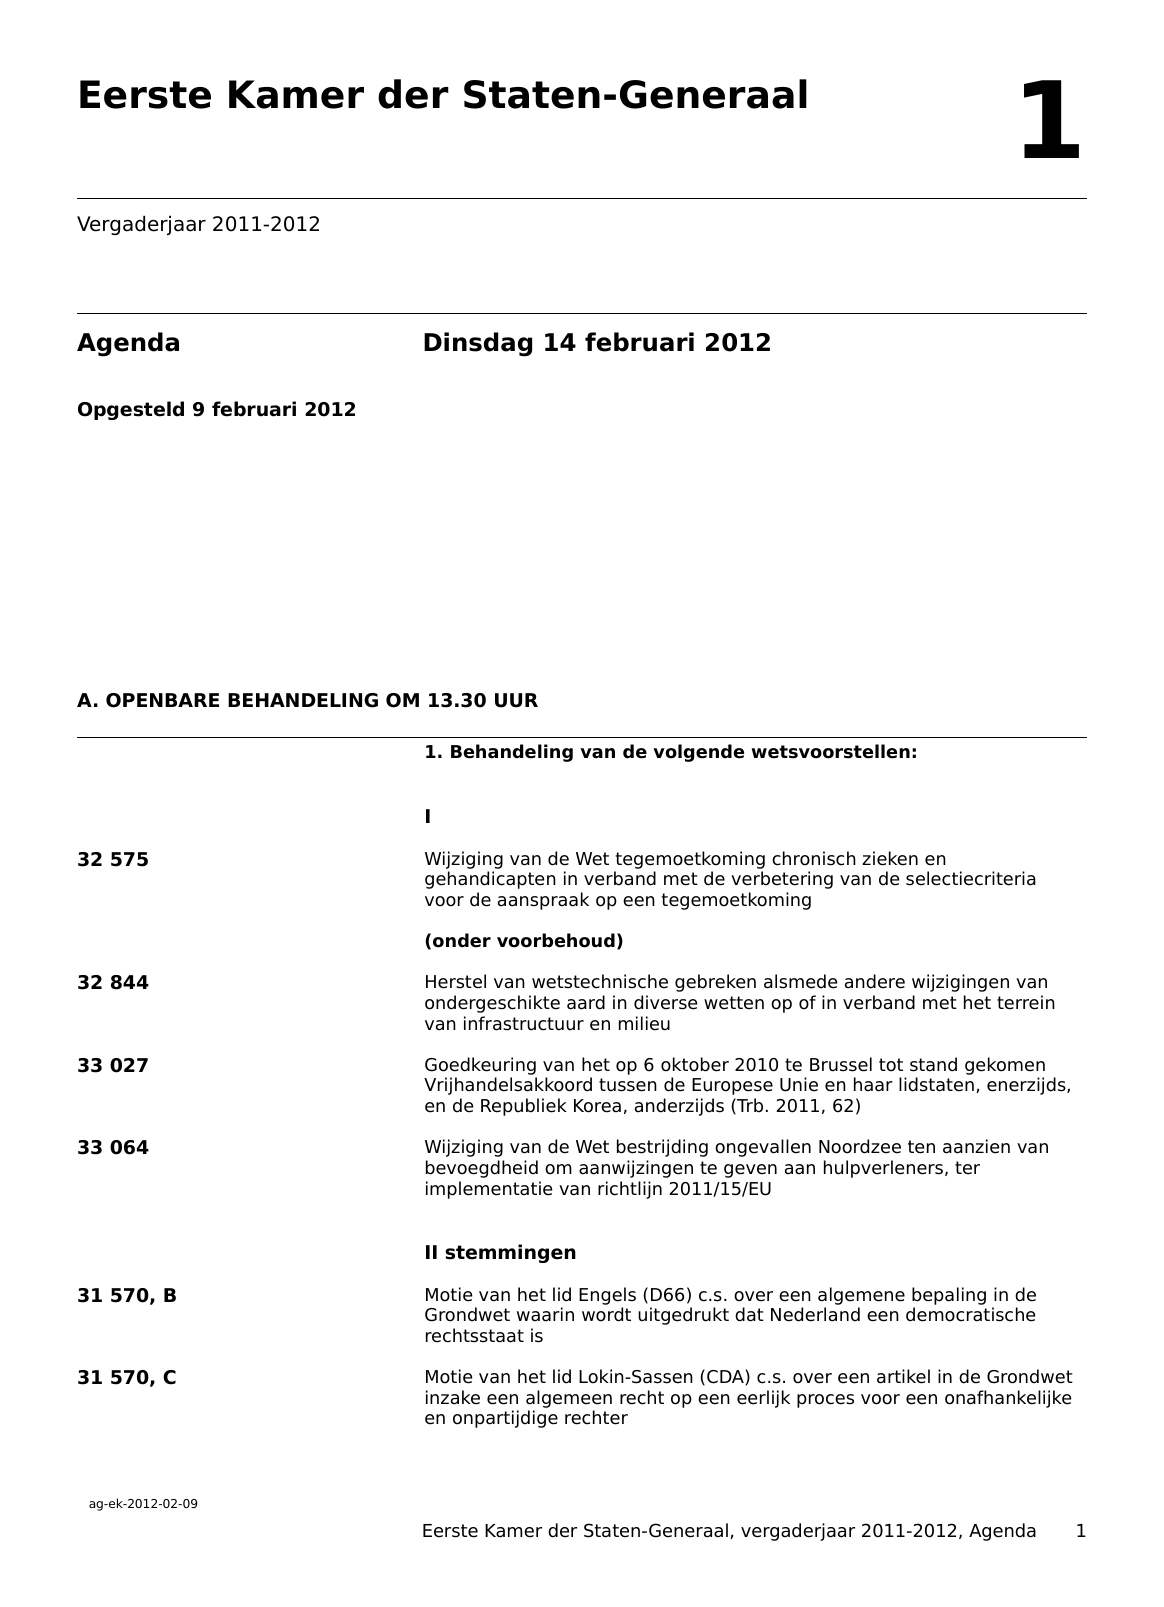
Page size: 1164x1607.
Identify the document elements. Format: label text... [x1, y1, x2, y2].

table_cell [401, 784, 418, 828]
table_cell [401, 849, 418, 910]
table_cell II stemmingen [418, 1220, 1087, 1264]
table_cell 33 064 [77, 1137, 401, 1199]
table_cell [401, 763, 418, 784]
table_cell [418, 1199, 1087, 1220]
table_cell [77, 931, 401, 952]
table_cell [401, 1117, 418, 1137]
table_header [401, 738, 418, 763]
table_cell Dinsdag 14 februari 2012 [422, 314, 1087, 357]
table_cell [401, 910, 418, 931]
table_cell Agenda [77, 314, 422, 357]
text Opgesteld 9 februari 2012 [77, 399, 1087, 421]
table_cell [77, 763, 401, 784]
table_cell [77, 784, 401, 828]
table_cell [401, 952, 418, 972]
table_cell [401, 828, 418, 848]
table_cell Vergaderjaar 2011-2012 [77, 199, 1087, 313]
table_cell [418, 1034, 1087, 1055]
table_cell Motie van het lid Engels (D66) c.s. over een algemene bepaling in de Grondwet waarin wordt uitgedrukt dat Nederland een democratische rechtsstaat is [418, 1285, 1087, 1346]
table_cell [77, 1346, 401, 1367]
table_cell [418, 1346, 1087, 1367]
table_cell [401, 972, 418, 1034]
subtitle A. OPENBARE BEHANDELING OM 13.30 UUR [77, 690, 1087, 712]
table_cell Wijziging van de Wet tegemoetkoming chronisch zieken en gehandicapten in verband met de verbetering van de selectiecriteria voor de aanspraak op een tegemoetkoming [418, 849, 1087, 910]
table_cell [401, 1034, 418, 1055]
table_cell Goedkeuring van het op 6 oktober 2010 te Brussel tot stand gekomen Vrijhandelsakkoord tussen de Europese Unie en haar lidstaten, enerzijds, en de Republiek Korea, anderzijds (Trb. 2011, 62) [418, 1055, 1087, 1117]
table_cell [401, 931, 418, 952]
table_header [77, 738, 401, 763]
table_cell 32 844 [77, 972, 401, 1034]
table_cell [77, 1117, 401, 1137]
table_cell I [418, 784, 1087, 828]
table_cell 31 570, C [77, 1367, 401, 1429]
table_cell [418, 910, 1087, 931]
table_cell (onder voorbehoud) [418, 931, 1087, 952]
table_cell [401, 1346, 418, 1367]
table_cell [418, 1264, 1087, 1284]
table_cell [77, 1034, 401, 1055]
table_header Eerste Kamer der Staten-Generaal [77, 59, 886, 198]
table_cell [77, 952, 401, 972]
table_cell [401, 1285, 418, 1346]
table_cell [401, 1055, 418, 1117]
table_cell [77, 1220, 401, 1264]
table_cell [77, 1264, 401, 1284]
text ag-ek-2012-02-09 [88, 1497, 323, 1511]
table_cell [401, 1199, 418, 1220]
table_cell [77, 910, 401, 931]
table_header 1. Behandeling van de volgende wetsvoorstellen: [418, 738, 1087, 763]
table_cell [418, 828, 1087, 848]
table_cell Wijziging van de Wet bestrijding ongevallen Noordzee ten aanzien van bevoegdheid om aanwijzingen te geven aan hulpverleners, ter implementatie van richtlijn 2011/15/EU [418, 1137, 1087, 1199]
table_cell [77, 1199, 401, 1220]
table_cell Motie van het lid Lokin-Sassen (CDA) c.s. over een artikel in de Grondwet inzake een algemeen recht op een eerlijk proces voor een onafhankelijke en onpartijdige rechter [418, 1367, 1087, 1429]
table_cell 33 027 [77, 1055, 401, 1117]
table_header 1 [886, 59, 1087, 198]
table_cell 32 575 [77, 849, 401, 910]
table_cell 31 570, B [77, 1285, 401, 1346]
table_cell [77, 828, 401, 848]
table_cell [418, 763, 1087, 784]
table_cell [401, 1220, 418, 1264]
table_cell Herstel van wetstechnische gebreken alsmede andere wijzigingen van ondergeschikte aard in diverse wetten op of in verband met het terrein van infrastructuur en milieu [418, 972, 1087, 1034]
table_cell [401, 1137, 418, 1199]
table_cell [418, 1117, 1087, 1137]
table_cell [401, 1367, 418, 1429]
table_cell [418, 952, 1087, 972]
table_cell [401, 1264, 418, 1284]
